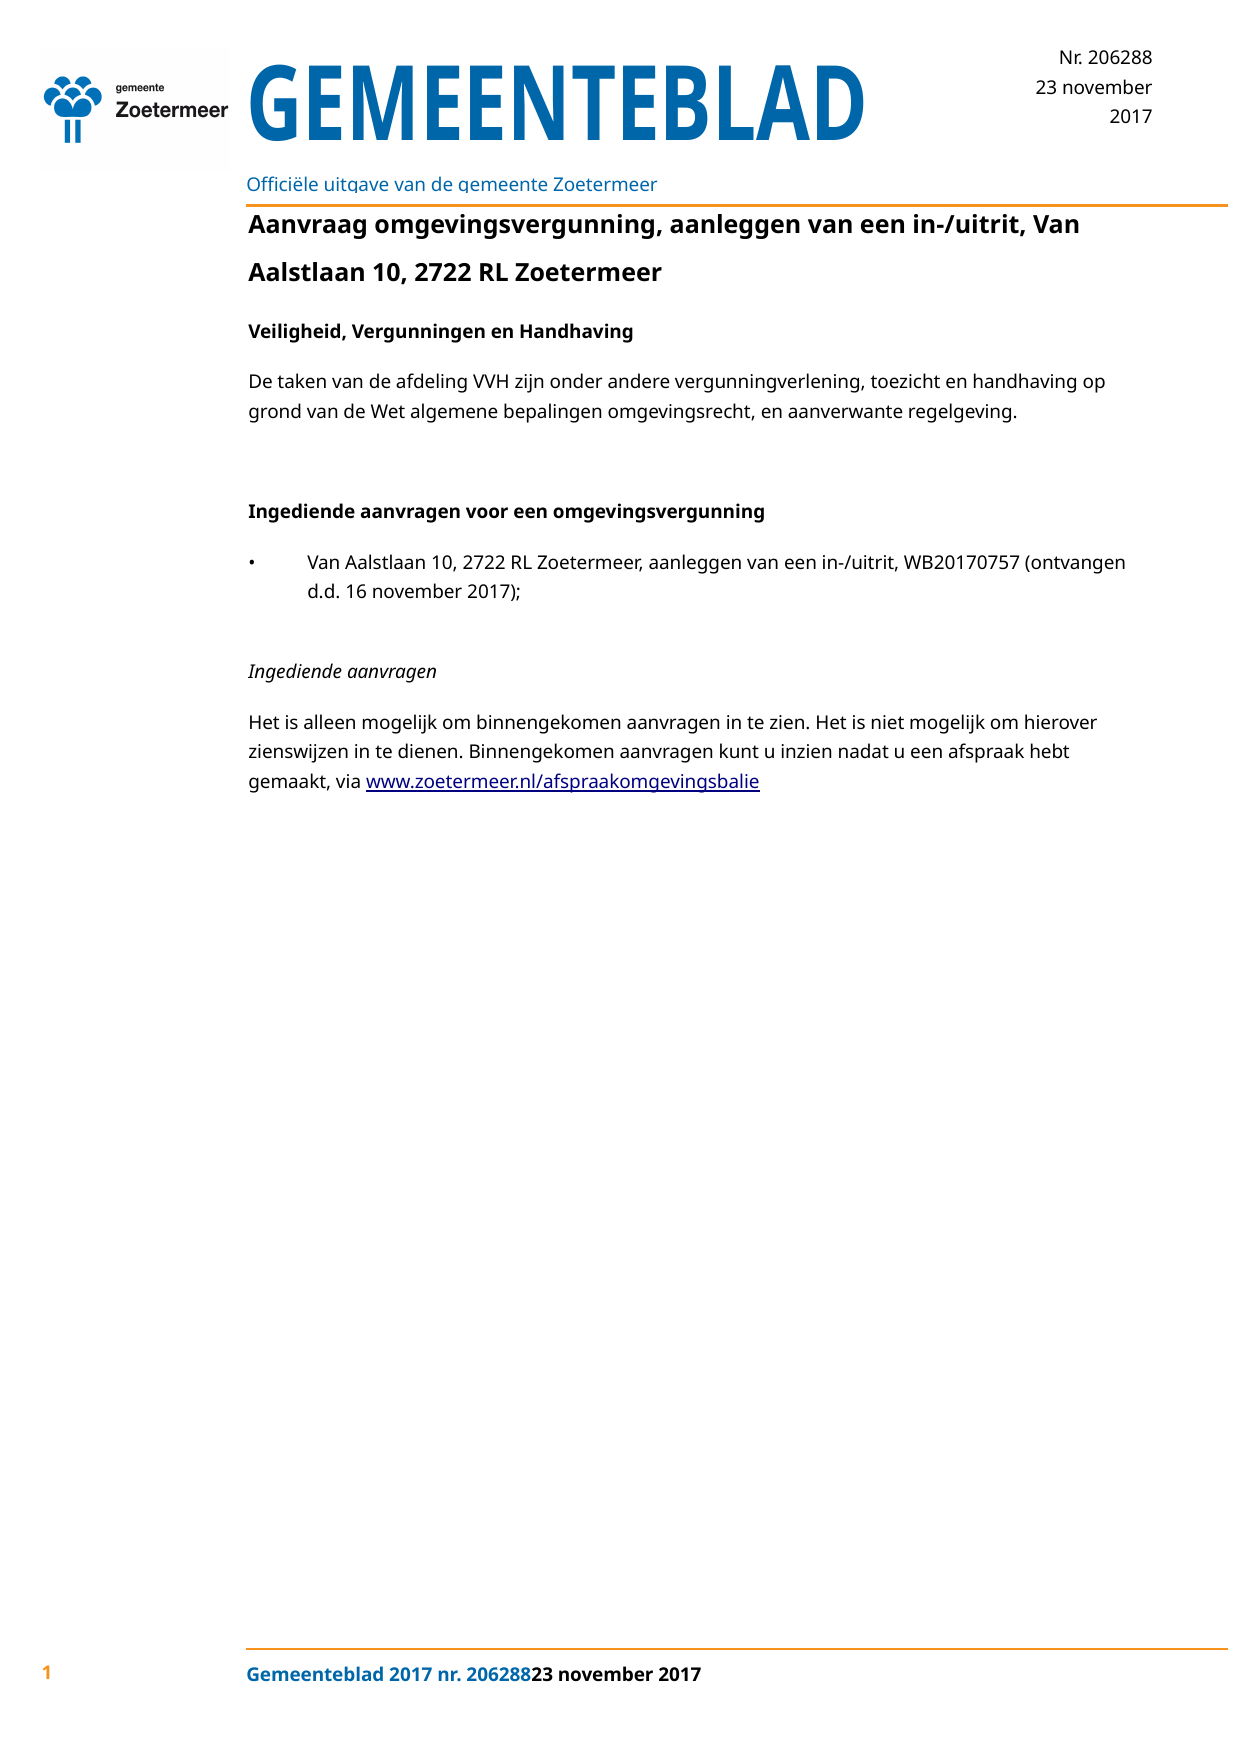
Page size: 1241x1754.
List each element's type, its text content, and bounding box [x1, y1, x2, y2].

text Ingediende aanvragen voor een omgevingsvergunning [248, 499, 1152, 524]
text Veiligheid, Vergunningen en Handhaving [248, 318, 1152, 344]
picture [41, 47, 231, 172]
text Ingediende aanvragen [248, 659, 1152, 684]
list Van Aalstlaan 10, 2722 RL Zoetermeer, aanleggen van een in-/uitrit, WB20170757 (ontvangen d.d. 16 november 2017); [248, 549, 1152, 604]
text Aanvraag omgevingsvergunning, aanleggen van een in-/uitrit, Van Aalstlaan 10, 2722 RL Zoetermeer [248, 207, 1152, 288]
text De taken van de afdeling VVH zijn onder andere vergunningverlening, toezicht en handhaving op grond van de Wet algemene bepalingen omgevingsrecht, en aanverwante regelgeving. [248, 368, 1152, 424]
text Het is alleen mogelijk om binnengekomen aanvragen in te zien. Het is niet mogelijk om hierover zienswijzen in te dienen. Binnengekomen aanvragen kunt u inzien nadat u een afspraak hebt gemaakt, via www.zoetermeer.nl/afspraakomgevingsbalie [248, 709, 1152, 794]
